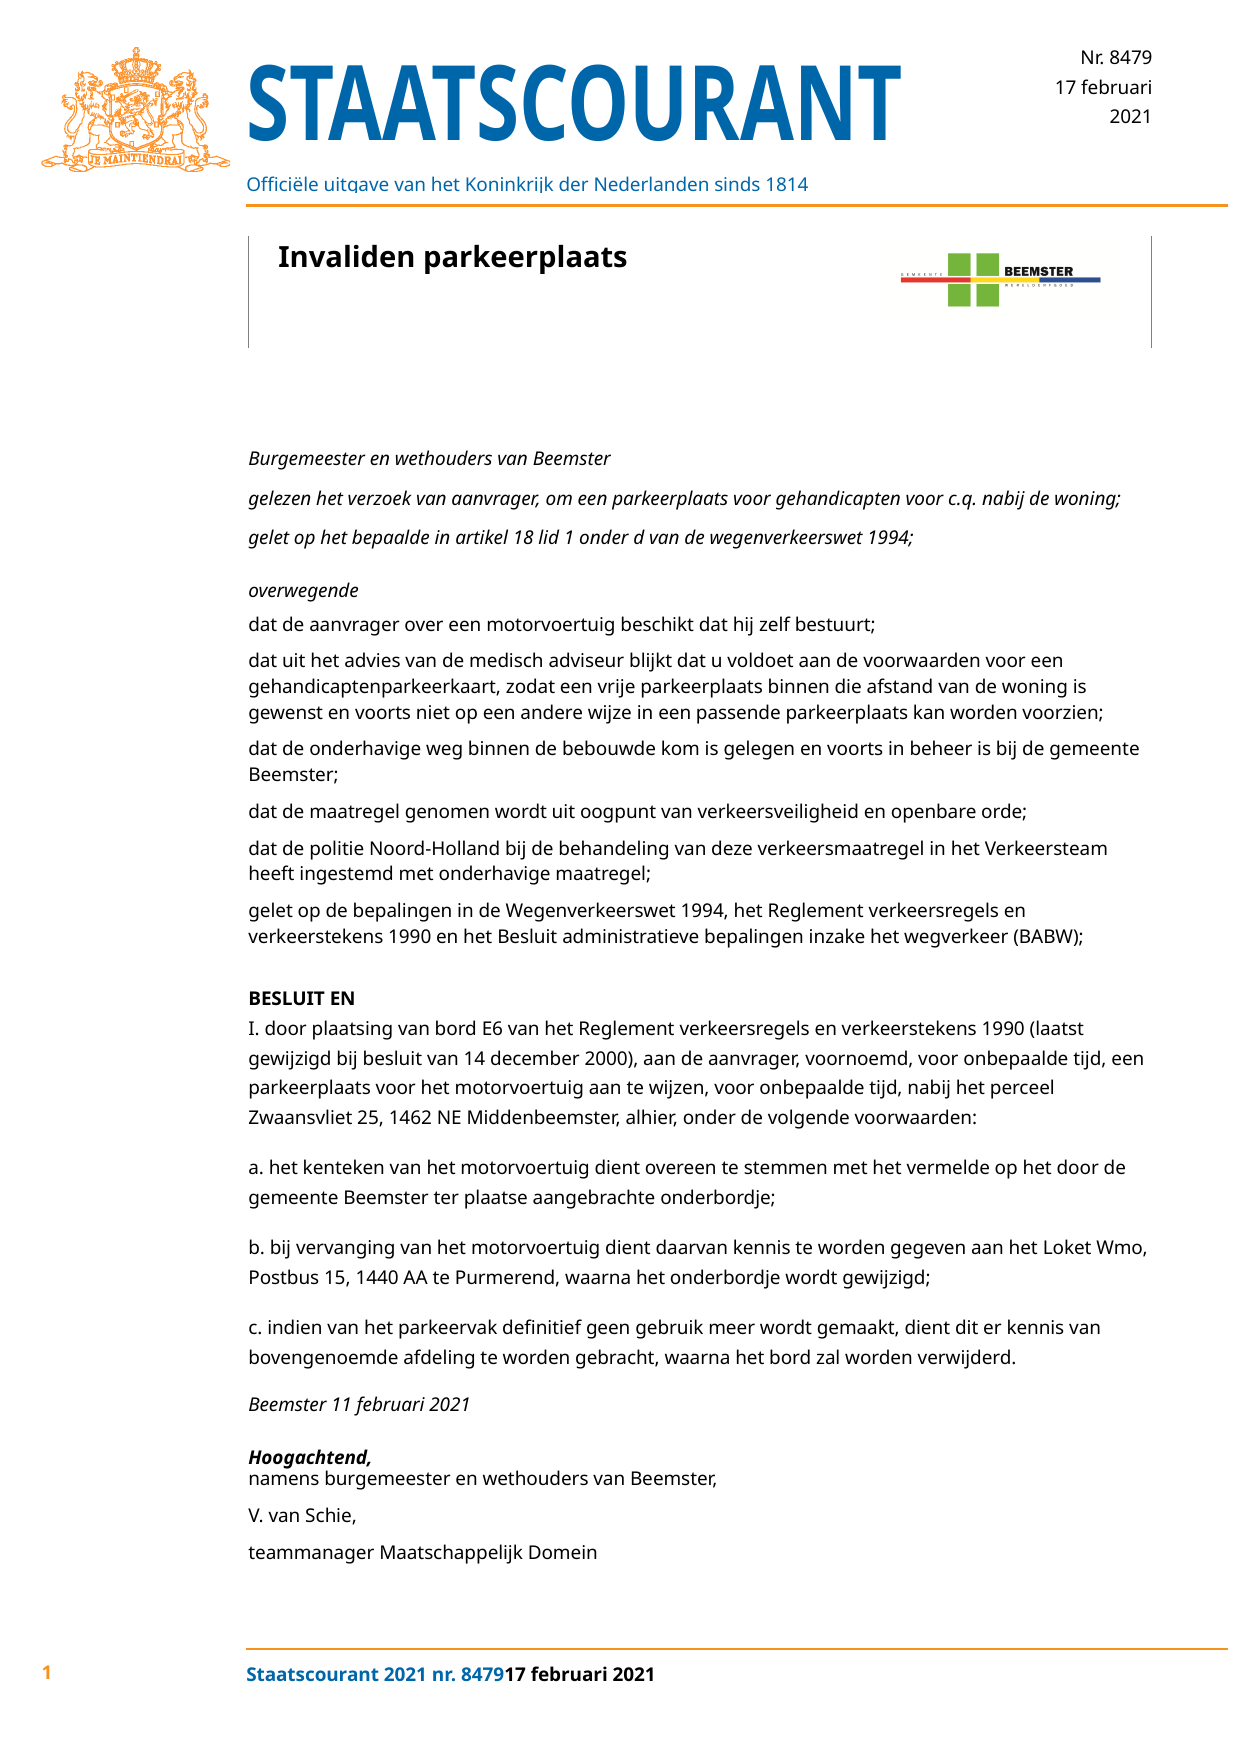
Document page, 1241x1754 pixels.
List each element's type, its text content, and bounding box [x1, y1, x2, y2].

text namens burgemeester en wethouders van Beemster, [248, 1470, 1152, 1489]
text I. door plaatsing van bord E6 van het Reglement verkeersregels en verkeerstekens 1990 (laatst gewijzigd bij besluit van 14 december 2000), aan de aanvrager, voornoemd, voor onbepaalde tijd, een parkeerplaats voor het motorvoertuig aan te wijzen, voor onbepaalde tijd, nabij het perceel Zwaansvliet 25, 1462 NE Middenbeemster, alhier, onder de volgende voorwaarden: [248, 1015, 1152, 1129]
table_header [1119, 236, 1151, 322]
text Beemster 11 februari 2021 [248, 1392, 1152, 1417]
text dat uit het advies van de medisch adviseur blijkt dat u voldoet aan de voorwaarden voor een gehandicaptenparkeerkaart, zodat een vrije parkeerplaats binnen die afstand van de woning is gewenst en voorts niet op een andere wijze in een passende parkeerplaats kan worden voorzien; [248, 647, 1152, 725]
text dat de maatregel genomen wordt uit oogpunt van verkeersveiligheid en openbare orde; [248, 798, 1152, 824]
text Hoogachtend, [248, 1444, 1152, 1470]
text dat de politie Noord-Holland bij de behandeling van deze verkeersmaatregel in het Verkeersteam heeft ingestemd met onderhavige maatregel; [248, 835, 1152, 886]
text Burgemeester en wethouders van Beemster [248, 445, 1152, 471]
picture [882, 236, 1119, 323]
text gelet op de bepalingen in de Wegenverkeerswet 1994, het Reglement verkeersregels en verkeerstekens 1990 en het Besluit administratieve bepalingen inzake het wegverkeer (BABW); [248, 897, 1152, 948]
text BESLUIT EN [248, 986, 1152, 1011]
text b. bij vervanging van het motorvoertuig dient daarvan kennis te worden gegeven aan het Loket Wmo, Postbus 15, 1440 AA te Purmerend, waarna het onderbordje wordt gewijzigd; [248, 1234, 1152, 1289]
text dat de aanvrager over een motorvoertuig beschikt dat hij zelf bestuurt; [248, 611, 1152, 637]
text a. het kenteken van het motorvoertuig dient overeen te stemmen met het vermelde op het door de gemeente Beemster ter plaatse aangebrachte onderbordje; [248, 1154, 1152, 1209]
text c. indien van het parkeervak definitief geen gebruik meer wordt gemaakt, dient dit er kennis van bovengenoemde afdeling te worden gebracht, waarna het bord zal worden verwijderd. [248, 1314, 1152, 1369]
table_header Invaliden parkeerplaats [249, 236, 850, 348]
text teammanager Maatschappelijk Domein [248, 1544, 1152, 1563]
table_header [850, 323, 1151, 348]
text overwegende [248, 577, 1152, 602]
table_header [850, 236, 882, 322]
text V. van Schie, [248, 1507, 1152, 1527]
text gelet op het bepaalde in artikel 18 lid 1 onder d van de wegenverkeerswet 1994; [248, 524, 1152, 550]
text dat de onderhavige weg binnen de bebouwde kom is gelegen en voorts in beheer is bij de gemeente Beemster; [248, 736, 1152, 787]
text gelezen het verzoek van aanvrager, om een parkeerplaats voor gehandicapten voor c.q. nabij de woning; [248, 485, 1152, 510]
picture [41, 47, 231, 172]
